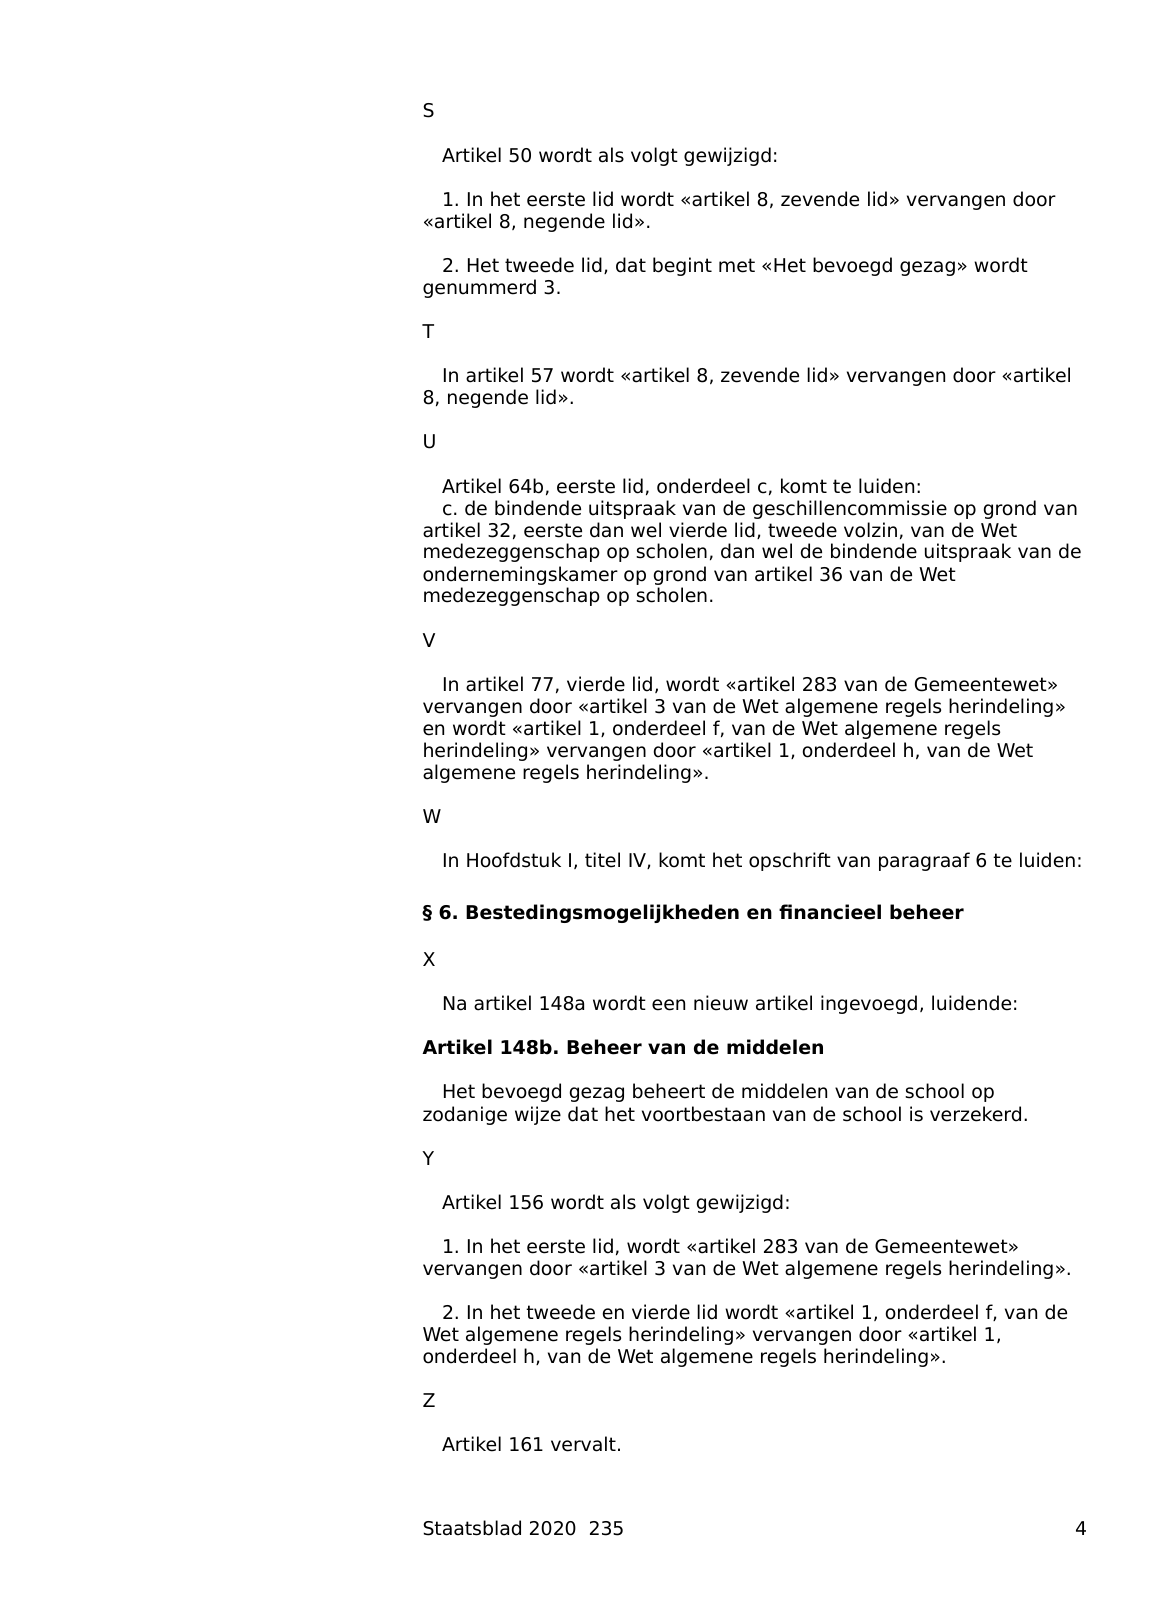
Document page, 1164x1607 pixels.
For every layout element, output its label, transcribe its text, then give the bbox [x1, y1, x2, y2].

text 2. Het tweede lid, dat begint met «Het bevoegd gezag» wordt genummerd 3. [422, 255, 1087, 299]
text Artikel 64b, eerste lid, onderdeel c, komt te luiden: [422, 476, 1087, 497]
text In Hoofdstuk I, titel IV, komt het opschrift van paragraaf 6 te luiden: [422, 850, 1087, 872]
text In artikel 57 wordt «artikel 8, zevende lid» vervangen door «artikel 8, negende lid». [422, 365, 1087, 409]
text 1. In het eerste lid wordt «artikel 8, zevende lid» vervangen door «artikel 8, negende lid». [422, 189, 1087, 233]
text Artikel 50 wordt als volgt gewijzigd: [422, 144, 1087, 167]
text U [422, 431, 1087, 453]
subtitle Artikel 148b. Beheer van de middelen [422, 1037, 1087, 1059]
text Artikel 156 wordt als volgt gewijzigd: [422, 1192, 1087, 1214]
text T [422, 321, 1087, 343]
text W [422, 806, 1087, 828]
text S [422, 100, 1087, 122]
text Artikel 161 vervalt. [422, 1434, 1087, 1456]
text Y [422, 1148, 1087, 1169]
text 2. In het tweede en vierde lid wordt «artikel 1, onderdeel f, van de Wet algemene regels herindeling» vervangen door «artikel 1, onderdeel h, van de Wet algemene regels herindeling». [422, 1302, 1087, 1368]
text X [422, 949, 1087, 971]
text Het bevoegd gezag beheert de middelen van de school op zodanige wijze dat het voortbestaan van de school is verzekerd. [422, 1081, 1087, 1125]
text V [422, 629, 1087, 652]
text c. de bindende uitspraak van de geschillencommissie op grond van artikel 32, eerste dan wel vierde lid, tweede volzin, van de Wet medezeggenschap op scholen, dan wel de bindende uitspraak van de ondernemingskamer op grond van artikel 36 van de Wet medezeggenschap op scholen. [422, 497, 1087, 607]
text Na artikel 148a wordt een nieuw artikel ingevoegd, luidende: [422, 993, 1087, 1015]
text Z [422, 1390, 1087, 1412]
subtitle § 6. Bestedingsmogelijkheden en financieel beheer [422, 902, 1087, 924]
text In artikel 77, vierde lid, wordt «artikel 283 van de Gemeentewet» vervangen door «artikel 3 van de Wet algemene regels herindeling» en wordt «artikel 1, onderdeel f, van de Wet algemene regels herindeling» vervangen door «artikel 1, onderdeel h, van de Wet algemene regels herindeling». [422, 674, 1087, 784]
text 1. In het eerste lid, wordt «artikel 283 van de Gemeentewet» vervangen door «artikel 3 van de Wet algemene regels herindeling». [422, 1236, 1087, 1280]
